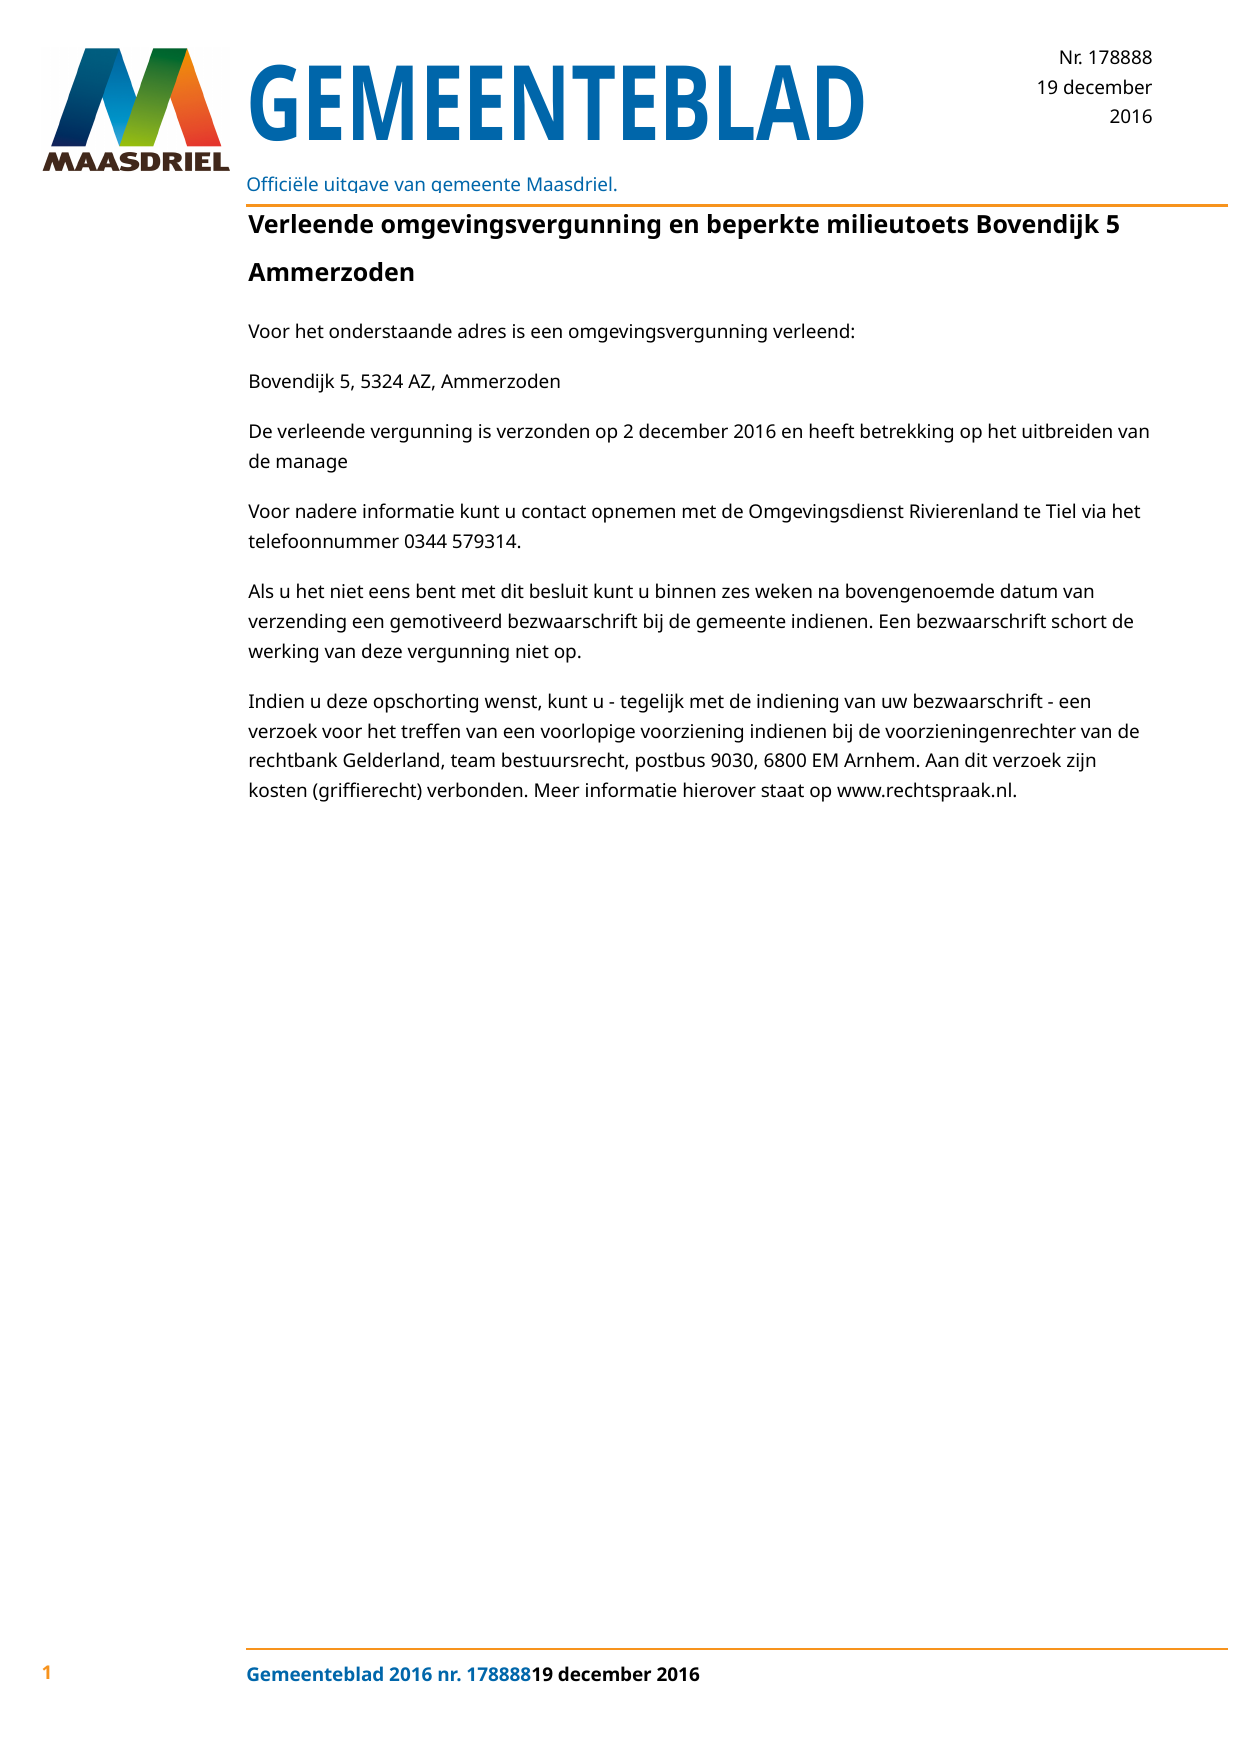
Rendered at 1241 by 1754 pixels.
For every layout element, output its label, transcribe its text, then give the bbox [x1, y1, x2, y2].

text Voor het onderstaande adres is een omgevingsvergunning verleend: [248, 318, 1152, 344]
text Voor nadere informatie kunt u contact opnemen met de Omgevingsdienst Rivierenland te Tiel via het telefoonnummer 0344 579314. [248, 499, 1152, 554]
picture [41, 47, 231, 172]
text Bovendijk 5, 5324 AZ, Ammerzoden [248, 368, 1152, 394]
text Als u het niet eens bent met dit besluit kunt u binnen zes weken na bovengenoemde datum van verzending een gemotiveerd bezwaarschrift bij de gemeente indienen. Een bezwaarschrift schort de werking van deze vergunning niet op. [248, 579, 1152, 664]
text Verleende omgevingsvergunning en beperkte milieutoets Bovendijk 5 Ammerzoden [248, 207, 1152, 288]
text De verleende vergunning is verzonden op 2 december 2016 en heeft betrekking op het uitbreiden van de manage [248, 419, 1152, 474]
text Indien u deze opschorting wenst, kunt u - tegelijk met de indiening van uw bezwaarschrift - een verzoek voor het treffen van een voorlopige voorziening indienen bij de voorzieningenrechter van de rechtbank Gelderland, team bestuursrecht, postbus 9030, 6800 EM Arnhem. Aan dit verzoek zijn kosten (griffierecht) verbonden. Meer informatie hierover staat op www.rechtspraak.nl. [248, 688, 1152, 803]
